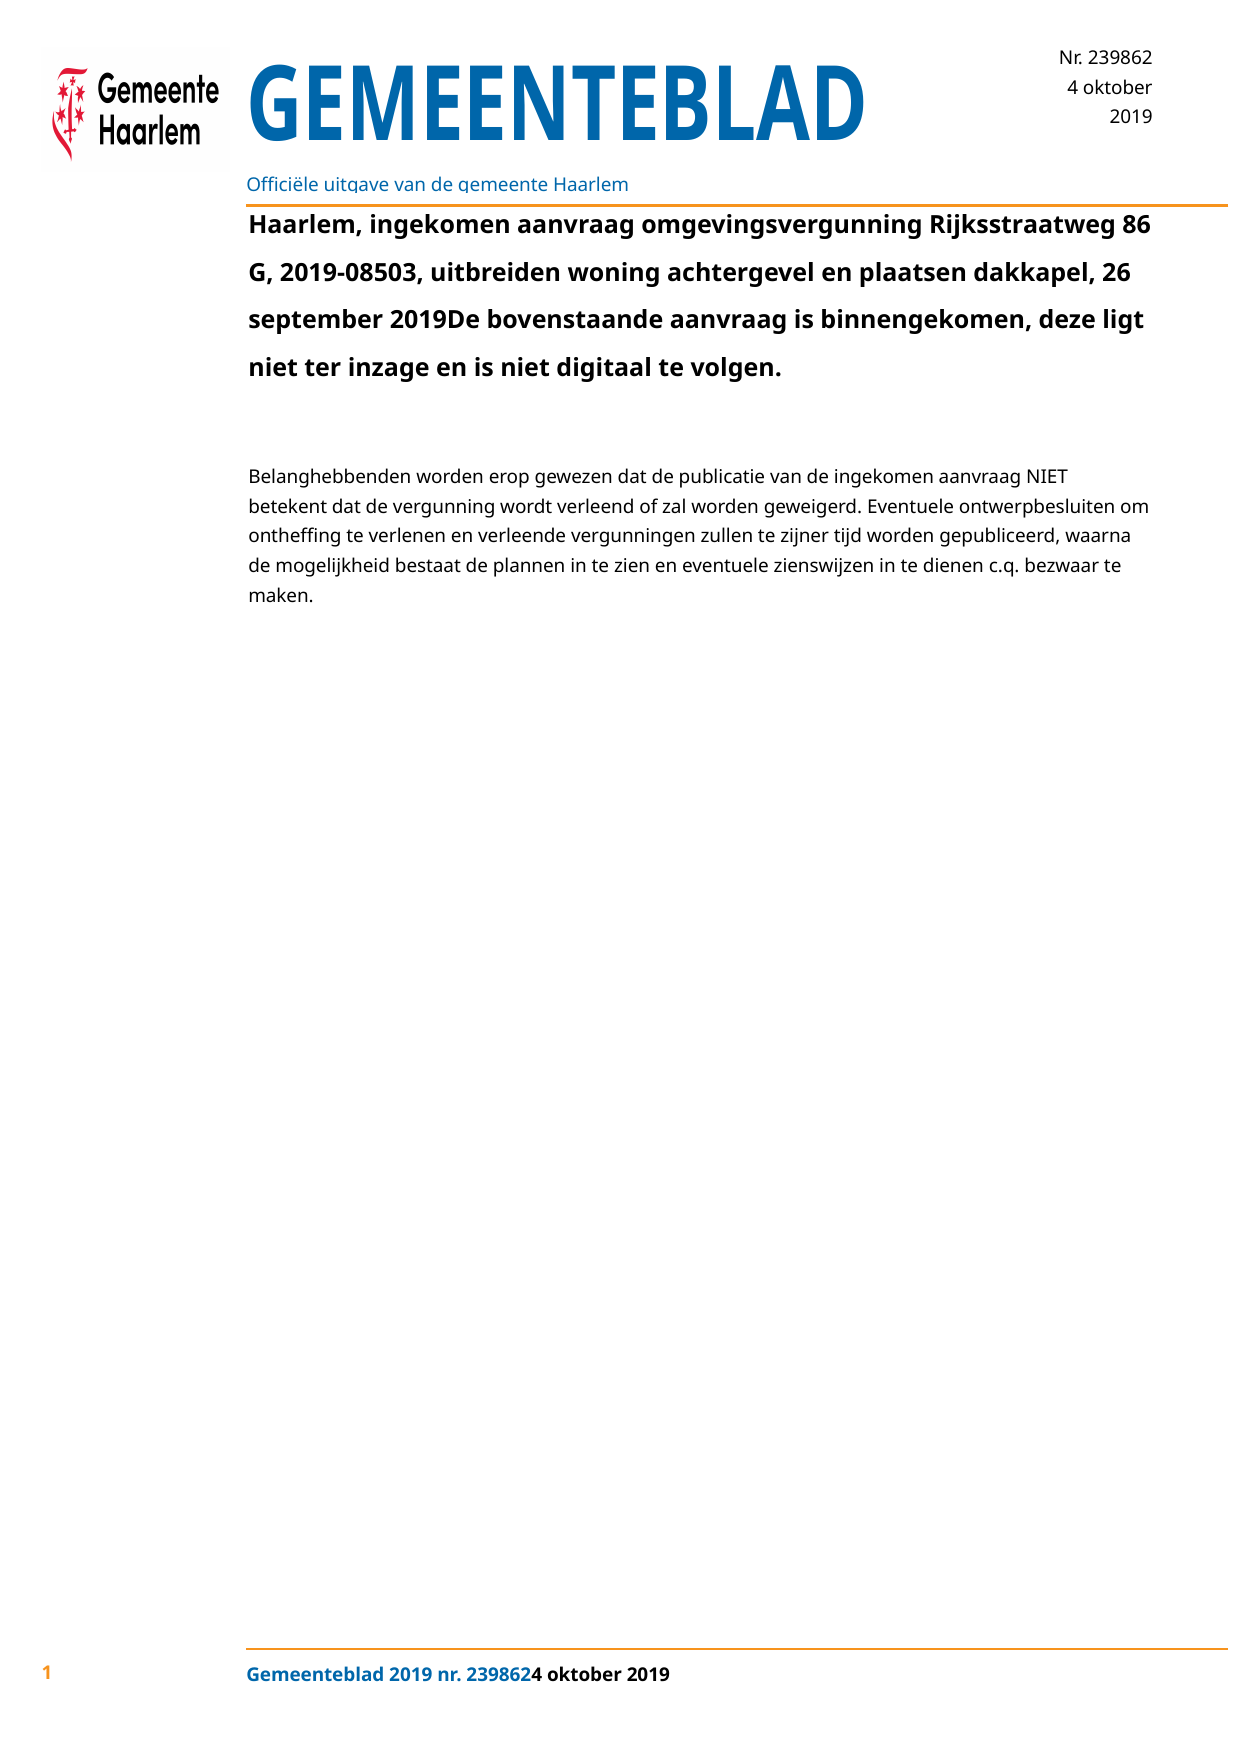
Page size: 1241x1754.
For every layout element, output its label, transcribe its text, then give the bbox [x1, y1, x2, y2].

text Belanghebbenden worden erop gewezen dat de publicatie van de ingekomen aanvraag NIET betekent dat de vergunning wordt verleend of zal worden geweigerd. Eventuele ontwerpbesluiten om ontheffing te verlenen en verleende vergunningen zullen te zijner tijd worden gepubliceerd, waarna de mogelijkheid bestaat de plannen in te zien en eventuele zienswijzen in te dienen c.q. bezwaar te maken. [248, 463, 1152, 608]
picture [41, 47, 231, 172]
text Haarlem, ingekomen aanvraag omgevingsvergunning Rijksstraatweg 86 G, 2019-08503, uitbreiden woning achtergevel en plaatsen dakkapel, 26 september 2019De bovenstaande aanvraag is binnengekomen, deze ligt niet ter inzage en is niet digitaal te volgen. [248, 207, 1152, 384]
